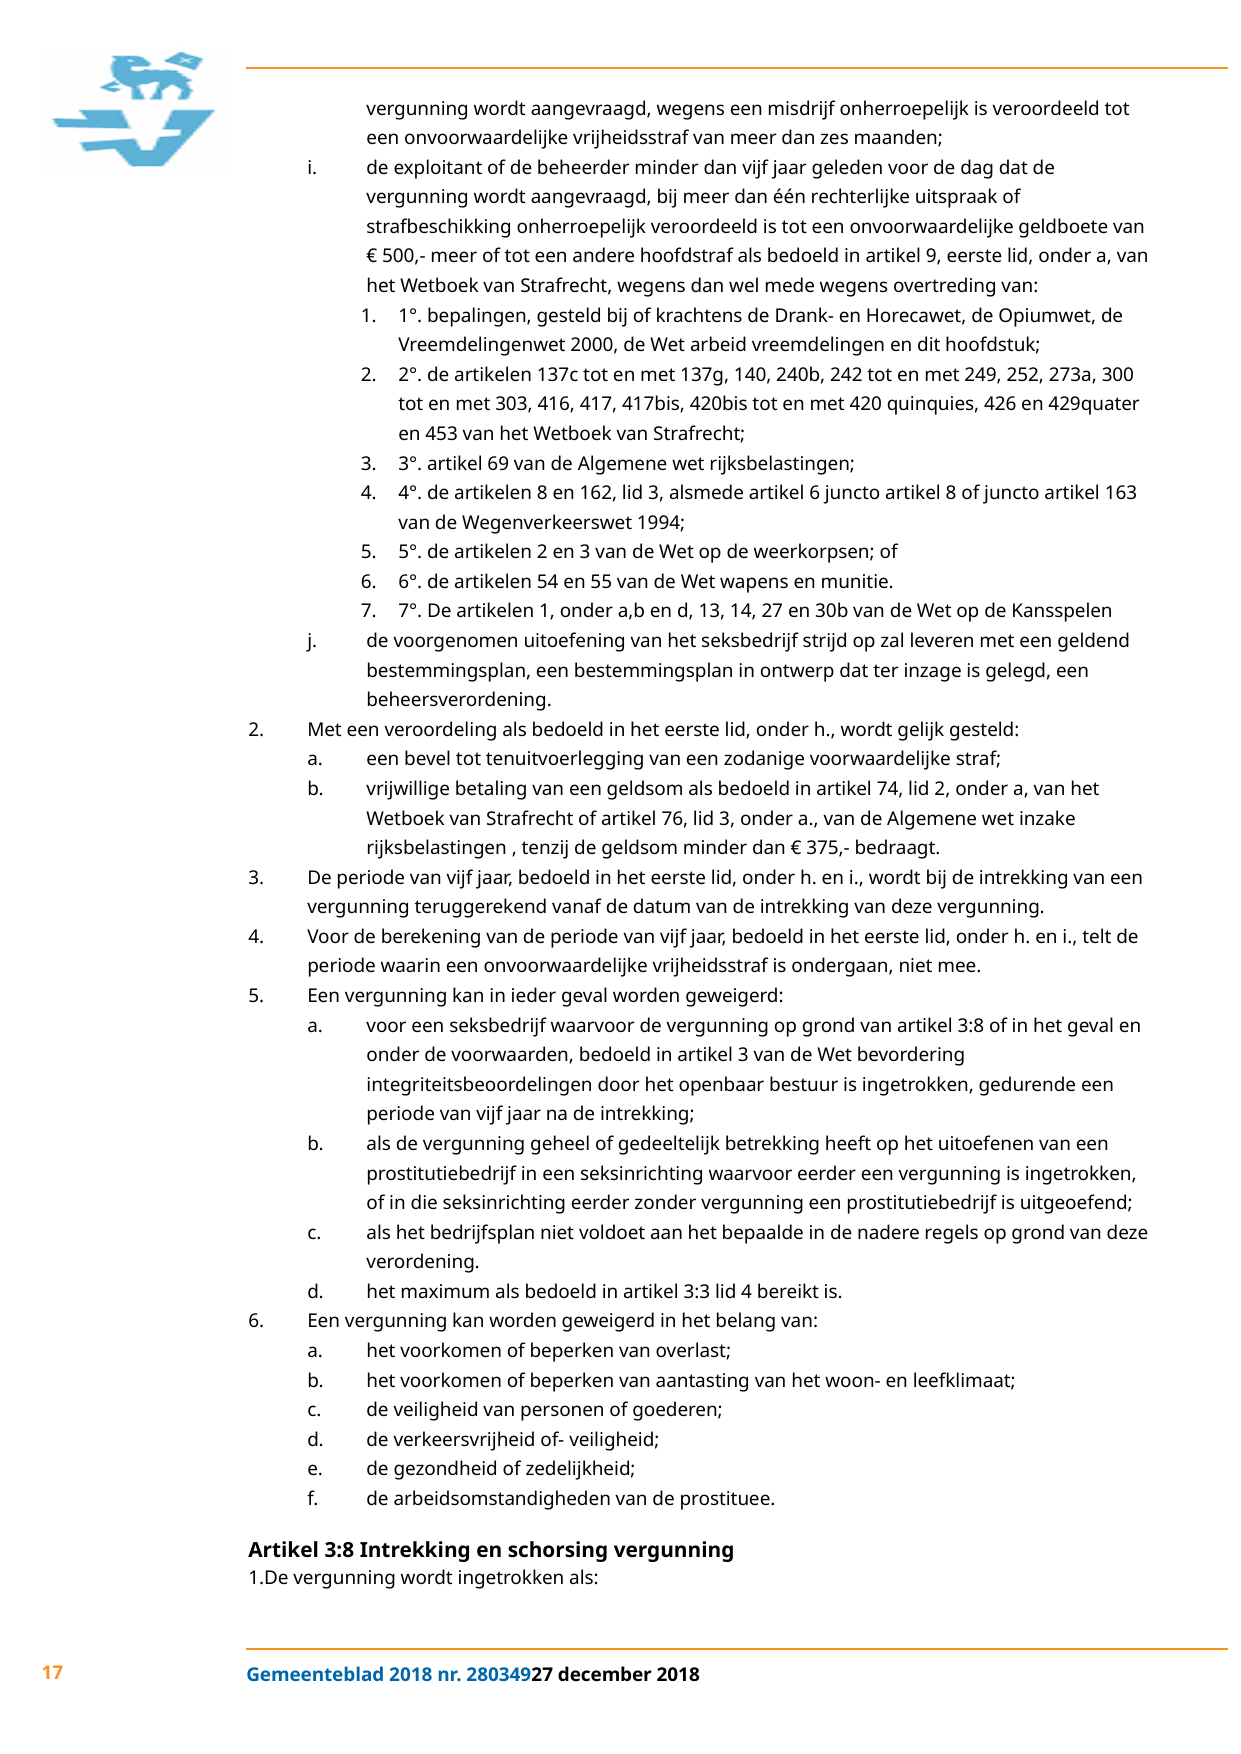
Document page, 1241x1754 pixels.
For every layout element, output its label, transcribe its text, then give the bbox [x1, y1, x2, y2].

list Een vergunning kan worden geweigerd in het belang van: [248, 1308, 1152, 1333]
list 4°. de artikelen 8 en 162, lid 3, alsmede artikel 6 juncto artikel 8 of juncto artikel 163 van de Wegenverkeerswet 1994; [361, 479, 1152, 535]
picture [41, 47, 231, 172]
list de verkeersvrijheid of- veiligheid; [307, 1426, 1152, 1452]
list Met een veroordeling als bedoeld in het eerste lid, onder h., wordt gelijk gesteld: [248, 716, 1152, 742]
list 2°. de artikelen 137c tot en met 137g, 140, 240b, 242 tot en met 249, 252, 273a, 300 tot en met 303, 416, 417, 417bis, 420bis tot en met 420 quinquies, 426 en 429quater en 453 van het Wetboek van Strafrecht; [361, 361, 1152, 446]
list als het bedrijfsplan niet voldoet aan het bepaalde in de nadere regels op grond van deze verordening. [307, 1219, 1152, 1274]
list voor een seksbedrijf waarvoor de vergunning op grond van artikel 3:8 of in het geval en onder de voorwaarden, bedoeld in artikel 3 van de Wet bevordering integriteitsbeoordelingen door het openbaar bestuur is ingetrokken, gedurende een periode van vijf jaar na de intrekking; [307, 1012, 1152, 1126]
list de voorgenomen uitoefening van het seksbedrijf strijd op zal leveren met een geldend bestemmingsplan, een bestemmingsplan in ontwerp dat ter inzage is gelegd, een beheersverordening. [307, 627, 1152, 712]
list vrijwillige betaling van een geldsom als bedoeld in artikel 74, lid 2, onder a, van het Wetboek van Strafrecht of artikel 76, lid 3, onder a., van de Algemene wet inzake rijksbelastingen , tenzij de geldsom minder dan € 375,- bedraagt. [307, 775, 1152, 860]
list het voorkomen of beperken van aantasting van het woon- en leefklimaat; [307, 1367, 1152, 1393]
list de arbeidsomstandigheden van de prostituee. [307, 1485, 1152, 1511]
list 3°. artikel 69 van de Algemene wet rijksbelastingen; [361, 450, 1152, 476]
list De periode van vijf jaar, bedoeld in het eerste lid, onder h. en i., wordt bij de intrekking van een vergunning teruggerekend vanaf de datum van de intrekking van deze vergunning. [248, 864, 1152, 919]
list de exploitant of de beheerder minder dan vijf jaar geleden voor de dag dat de vergunning wordt aangevraagd, bij meer dan één rechterlijke uitspraak of strafbeschikking onherroepelijk veroordeeld is tot een onvoorwaardelijke geldboete van € 500,- meer of tot een andere hoofdstraf als bedoeld in artikel 9, eerste lid, onder a, van het Wetboek van Strafrecht, wegens dan wel mede wegens overtreding van: [307, 154, 1152, 298]
list als de vergunning geheel of gedeeltelijk betrekking heeft op het uitoefenen van een prostitutiebedrijf in een seksinrichting waarvoor eerder een vergunning is ingetrokken, of in die seksinrichting eerder zonder vergunning een prostitutiebedrijf is uitgeoefend; [307, 1130, 1152, 1215]
list een bevel tot tenuitvoerlegging van een zodanige voorwaardelijke straf; [307, 746, 1152, 771]
text Artikel 3:8 Intrekking en schorsing vergunning [248, 1536, 1152, 1564]
list Een vergunning kan in ieder geval worden geweigerd: [248, 982, 1152, 1008]
list 5°. de artikelen 2 en 3 van de Wet op de weerkorpsen; of [361, 538, 1152, 564]
list vergunning wordt aangevraagd, wegens een misdrijf onherroepelijk is veroordeeld tot een onvoorwaardelijke vrijheidsstraf van meer dan zes maanden; [307, 95, 1152, 150]
list de gezondheid of zedelijkheid; [307, 1456, 1152, 1481]
list het voorkomen of beperken van overlast; [307, 1337, 1152, 1363]
list 1°. bepalingen, gesteld bij of krachtens de Drank- en Horecawet, de Opiumwet, de Vreemdelingenwet 2000, de Wet arbeid vreemdelingen en dit hoofdstuk; [361, 302, 1152, 357]
list Voor de berekening van de periode van vijf jaar, bedoeld in het eerste lid, onder h. en i., telt de periode waarin een onvoorwaardelijke vrijheidsstraf is ondergaan, niet mee. [248, 923, 1152, 978]
list 7°. De artikelen 1, onder a,b en d, 13, 14, 27 en 30b van de Wet op de Kansspelen [361, 598, 1152, 623]
list de veiligheid van personen of goederen; [307, 1396, 1152, 1422]
list het maximum als bedoeld in artikel 3:3 lid 4 bereikt is. [307, 1278, 1152, 1304]
text 1.De vergunning wordt ingetrokken als: [248, 1564, 1152, 1590]
list 6°. de artikelen 54 en 55 van de Wet wapens en munitie. [361, 568, 1152, 594]
